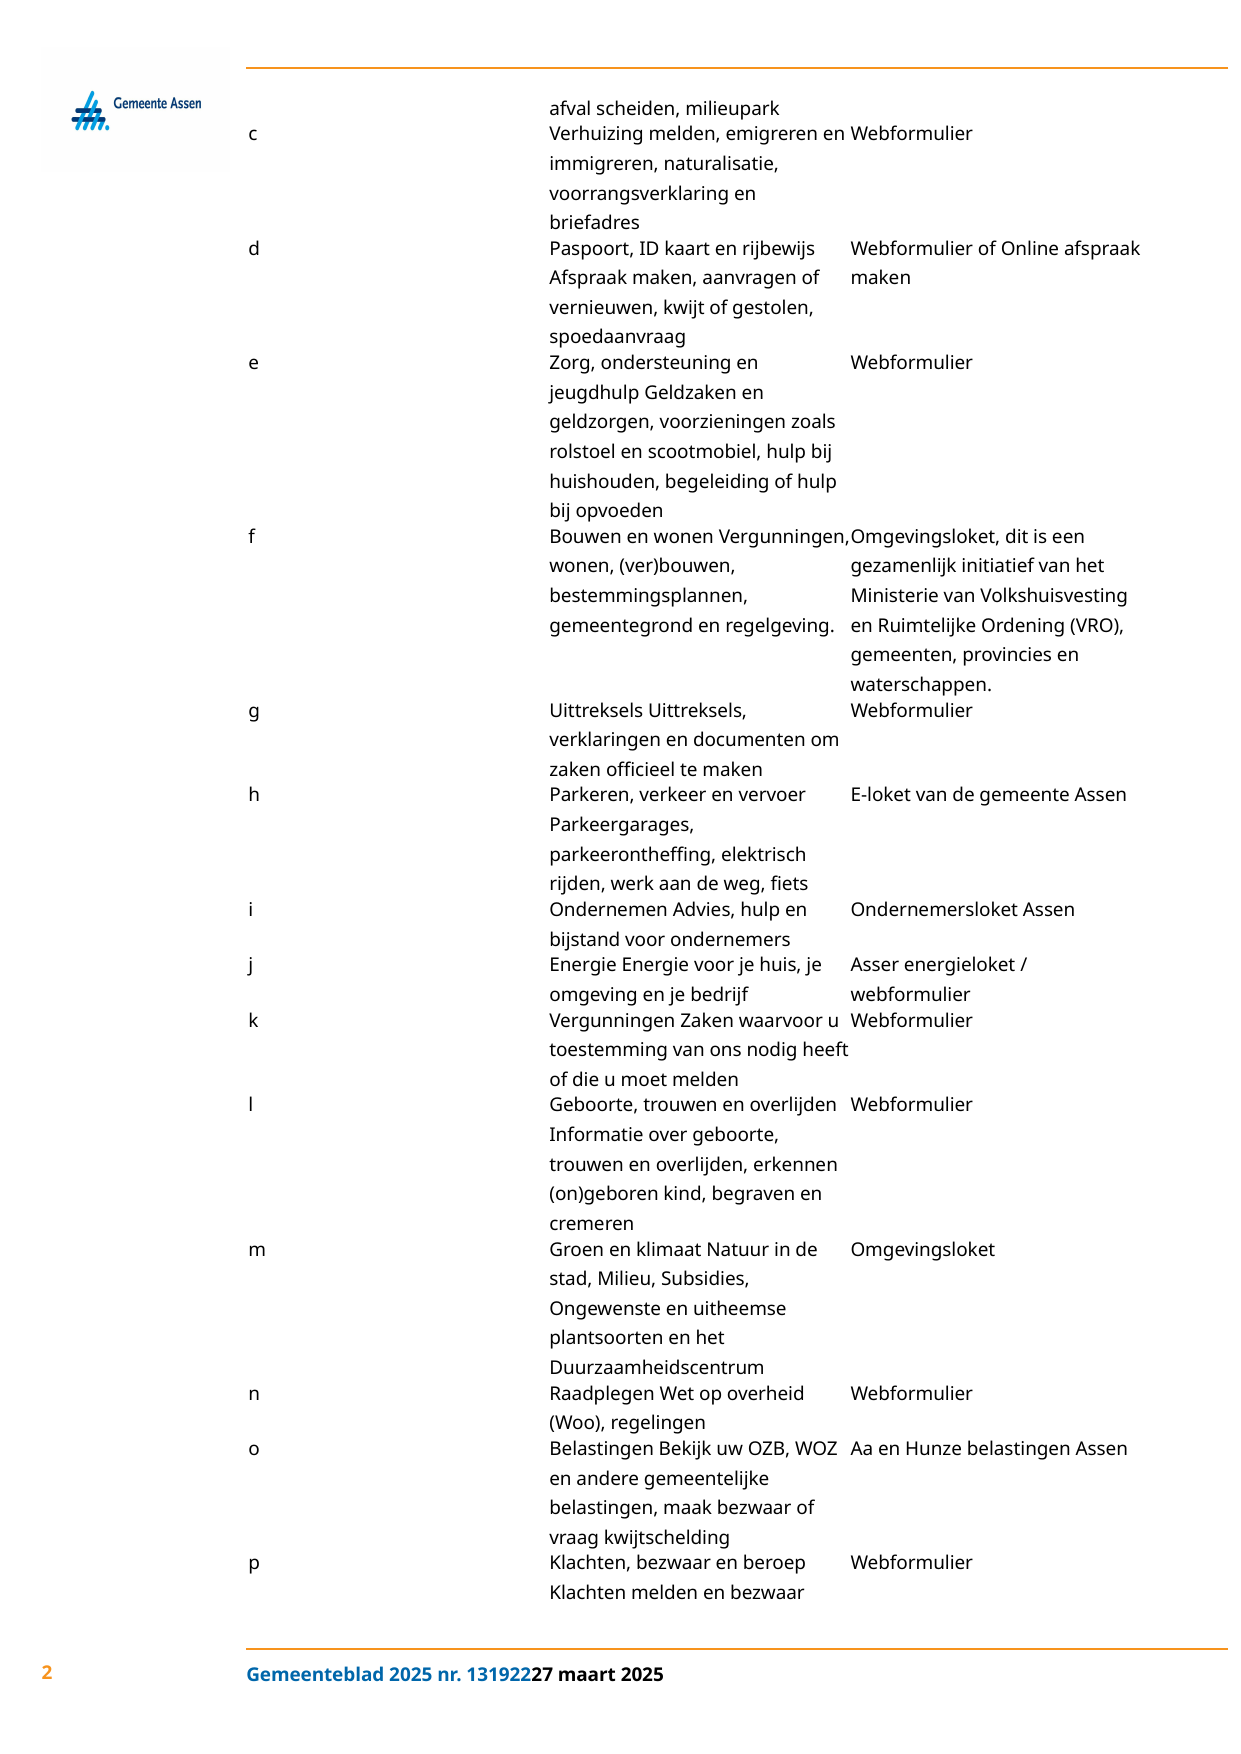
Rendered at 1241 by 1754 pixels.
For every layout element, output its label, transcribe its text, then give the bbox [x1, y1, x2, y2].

table_cell Bouwen en wonen Vergunningen, wonen, (ver)bouwen, bestemmingsplannen, gemeentegrond en regelgeving. [549, 523, 850, 697]
table_cell Belastingen Bekijk uw OZB, WOZ en andere gemeentelijke belastingen, maak bezwaar of vraag kwijtschelding [549, 1435, 850, 1549]
table_cell i [248, 896, 549, 951]
table_cell [248, 95, 549, 121]
table_cell Raadplegen Wet op overheid (Woo), regelingen [549, 1380, 850, 1435]
table_cell Groen en klimaat Natuur in de stad, Milieu, Subsidies, Ongewenste en uitheemse plantsoorten en het Duurzaamheidscentrum [549, 1236, 850, 1380]
table_cell Asser energieloket / webformulier [850, 951, 1152, 1007]
table_cell Parkeren, verkeer en vervoer Parkeergarages, parkeerontheffing, elektrisch rijden, werk aan de weg, fiets [549, 782, 850, 896]
table_cell Webformulier [850, 121, 1152, 235]
table_cell Webformulier [850, 1550, 1152, 1605]
table_cell afval scheiden, milieupark [549, 95, 850, 121]
table_cell c [248, 121, 549, 235]
table_cell Webformulier [850, 1007, 1152, 1092]
table_cell Omgevingsloket [850, 1236, 1152, 1380]
table_cell Ondernemen Advies, hulp en bijstand voor ondernemers [549, 896, 850, 951]
table_cell Klachten, bezwaar en beroep Klachten melden en bezwaar [549, 1550, 850, 1605]
picture [41, 47, 231, 172]
table_cell Energie Energie voor je huis, je omgeving en je bedrijf [549, 951, 850, 1007]
table_cell Geboorte, trouwen en overlijden Informatie over geboorte, trouwen en overlijden, erkennen (on)geboren kind, begraven en cremeren [549, 1092, 850, 1236]
table_cell Webformulier [850, 1380, 1152, 1435]
table_cell j [248, 951, 549, 1007]
table_cell k [248, 1007, 549, 1092]
table_cell Paspoort, ID kaart en rijbewijs Afspraak maken, aanvragen of vernieuwen, kwijt of gestolen, spoedaanvraag [549, 235, 850, 349]
table_cell d [248, 235, 549, 349]
table_cell Webformulier of Online afspraak maken [850, 235, 1152, 349]
table_cell Aa en Hunze belastingen Assen [850, 1435, 1152, 1549]
table_cell E-loket van de gemeente Assen [850, 782, 1152, 896]
table_cell m [248, 1236, 549, 1380]
table_cell p [248, 1550, 549, 1605]
table_cell Webformulier [850, 697, 1152, 782]
table_cell Webformulier [850, 1092, 1152, 1236]
table_cell Uittreksels Uittreksels, verklaringen en documenten om zaken officieel te maken [549, 697, 850, 782]
table_cell g [248, 697, 549, 782]
table_cell Webformulier [850, 350, 1152, 523]
table_cell h [248, 782, 549, 896]
table_cell n [248, 1380, 549, 1435]
table_cell Verhuizing melden, emigreren en immigreren, naturalisatie, voorrangsverklaring en briefadres [549, 121, 850, 235]
table_cell o [248, 1435, 549, 1549]
table_cell f [248, 523, 549, 697]
table_cell [850, 95, 1152, 121]
table_cell Omgevingsloket, dit is een gezamenlijk initiatief van het Ministerie van Volkshuisvesting en Ruimtelijke Ordening (VRO), gemeenten, provincies en waterschappen. [850, 523, 1152, 697]
table_cell e [248, 350, 549, 523]
table_cell Zorg, ondersteuning en jeugdhulp Geldzaken en geldzorgen, voorzieningen zoals rolstoel en scootmobiel, hulp bij huishouden, begeleiding of hulp bij opvoeden [549, 350, 850, 523]
table_cell Vergunningen Zaken waarvoor u toestemming van ons nodig heeft of die u moet melden [549, 1007, 850, 1092]
table_cell l [248, 1092, 549, 1236]
table_cell Ondernemersloket Assen [850, 896, 1152, 951]
